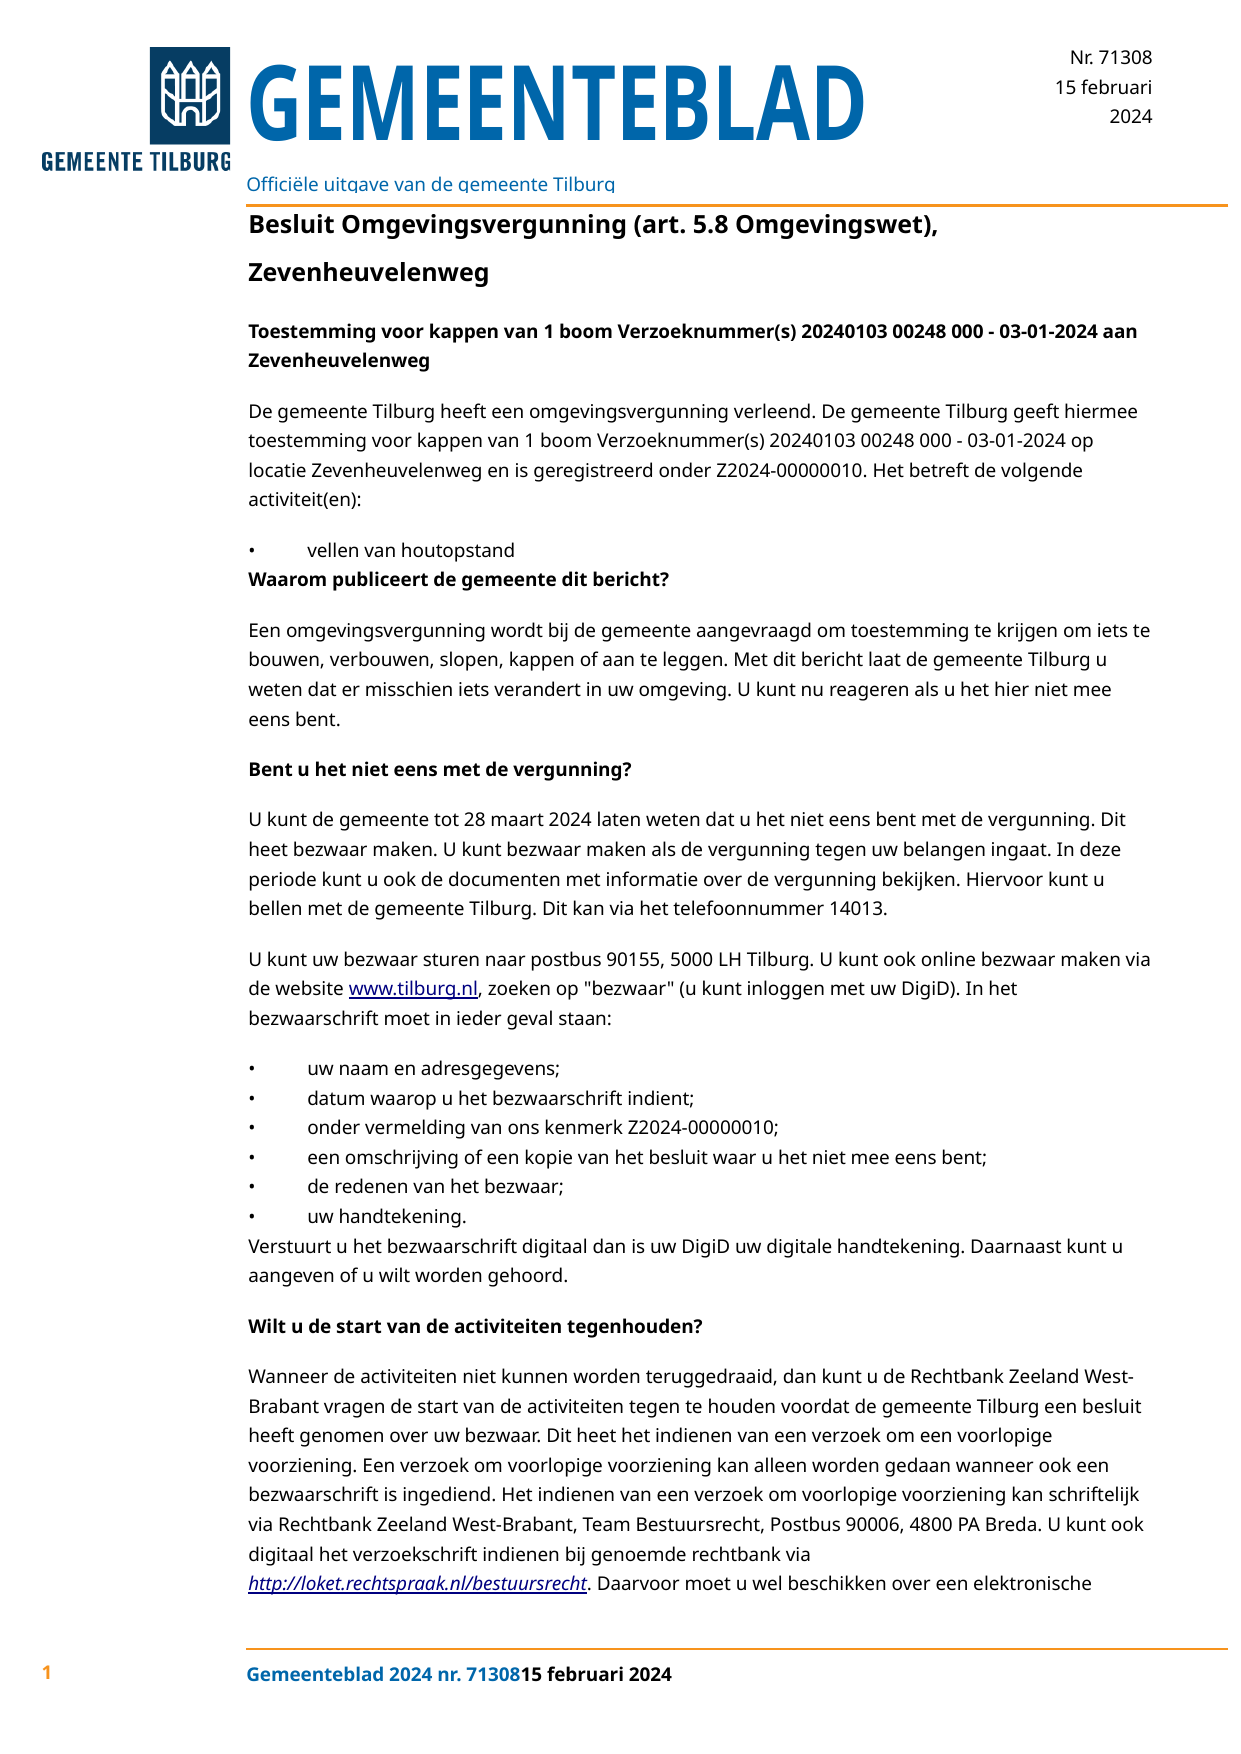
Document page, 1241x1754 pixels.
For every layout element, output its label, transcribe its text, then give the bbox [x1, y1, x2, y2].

list uw handtekening. [248, 1203, 1152, 1229]
list een omschrijving of een kopie van het besluit waar u het niet mee eens bent; [248, 1144, 1152, 1170]
picture [41, 47, 231, 172]
text Besluit Omgevingsvergunning (art. 5.8 Omgevingswet), Zevenheuvelenweg [248, 207, 1152, 288]
list de redenen van het bezwaar; [248, 1174, 1152, 1199]
text Waarom publiceert de gemeente dit bericht? [248, 567, 1152, 592]
list datum waarop u het bezwaarschrift indient; [248, 1085, 1152, 1111]
list uw naam en adresgegevens; [248, 1055, 1152, 1081]
text Wilt u de start van de activiteiten tegenhouden? [248, 1313, 1152, 1339]
text Toestemming voor kappen van 1 boom Verzoeknummer(s) 20240103 00248 000 - 03-01-2024 aan Zevenheuvelenweg [248, 318, 1152, 373]
text Bent u het niet eens met de vergunning? [248, 756, 1152, 782]
text Een omgevingsvergunning wordt bij de gemeente aangevraagd om toestemming te krijgen om iets te bouwen, verbouwen, slopen, kappen of aan te leggen. Met dit bericht laat de gemeente Tilburg u weten dat er misschien iets verandert in uw omgeving. U kunt nu reageren als u het hier niet mee eens bent. [248, 617, 1152, 732]
text De gemeente Tilburg heeft een omgevingsvergunning verleend. De gemeente Tilburg geeft hiermee toestemming voor kappen van 1 boom Verzoeknummer(s) 20240103 00248 000 - 03-01-2024 op locatie Zevenheuvelenweg en is geregistreerd onder Z2024-00000010. Het betreft de volgende activiteit(en): [248, 398, 1152, 512]
text U kunt de gemeente tot 28 maart 2024 laten weten dat u het niet eens bent met de vergunning. Dit heet bezwaar maken. U kunt bezwaar maken als de vergunning tegen uw belangen ingaat. In deze periode kunt u ook de documenten met informatie over de vergunning bekijken. Hiervoor kunt u bellen met de gemeente Tilburg. Dit kan via het telefoonnummer 14013. [248, 807, 1152, 921]
list onder vermelding van ons kenmerk Z2024-00000010; [248, 1114, 1152, 1140]
text U kunt uw bezwaar sturen naar postbus 90155, 5000 LH Tilburg. U kunt ook online bezwaar maken via de website www.tilburg.nl, zoeken op "bezwaar" (u kunt inloggen met uw DigiD). In het bezwaarschrift moet in ieder geval staan: [248, 946, 1152, 1031]
text Wanneer de activiteiten niet kunnen worden teruggedraaid, dan kunt u de Rechtbank Zeeland West-Brabant vragen de start van de activiteiten tegen te houden voordat de gemeente Tilburg een besluit heeft genomen over uw bezwaar. Dit heet het indienen van een verzoek om een voorlopige voorziening. Een verzoek om voorlopige voorziening kan alleen worden gedaan wanneer ook een bezwaarschrift is ingediend. Het indienen van een verzoek om voorlopige voorziening kan schriftelijk via Rechtbank Zeeland West-Brabant, Team Bestuursrecht, Postbus 90006, 4800 PA Breda. U kunt ook digitaal het verzoekschrift indienen bij genoemde rechtbank via http://loket.rechtspraak.nl/bestuursrecht. Daarvoor moet u wel beschikken over een elektronische [248, 1363, 1152, 1596]
text Verstuurt u het bezwaarschrift digitaal dan is uw DigiD uw digitale handtekening. Daarnaast kunt u aangeven of u wilt worden gehoord. [248, 1233, 1152, 1288]
list vellen van houtopstand [248, 537, 1152, 563]
